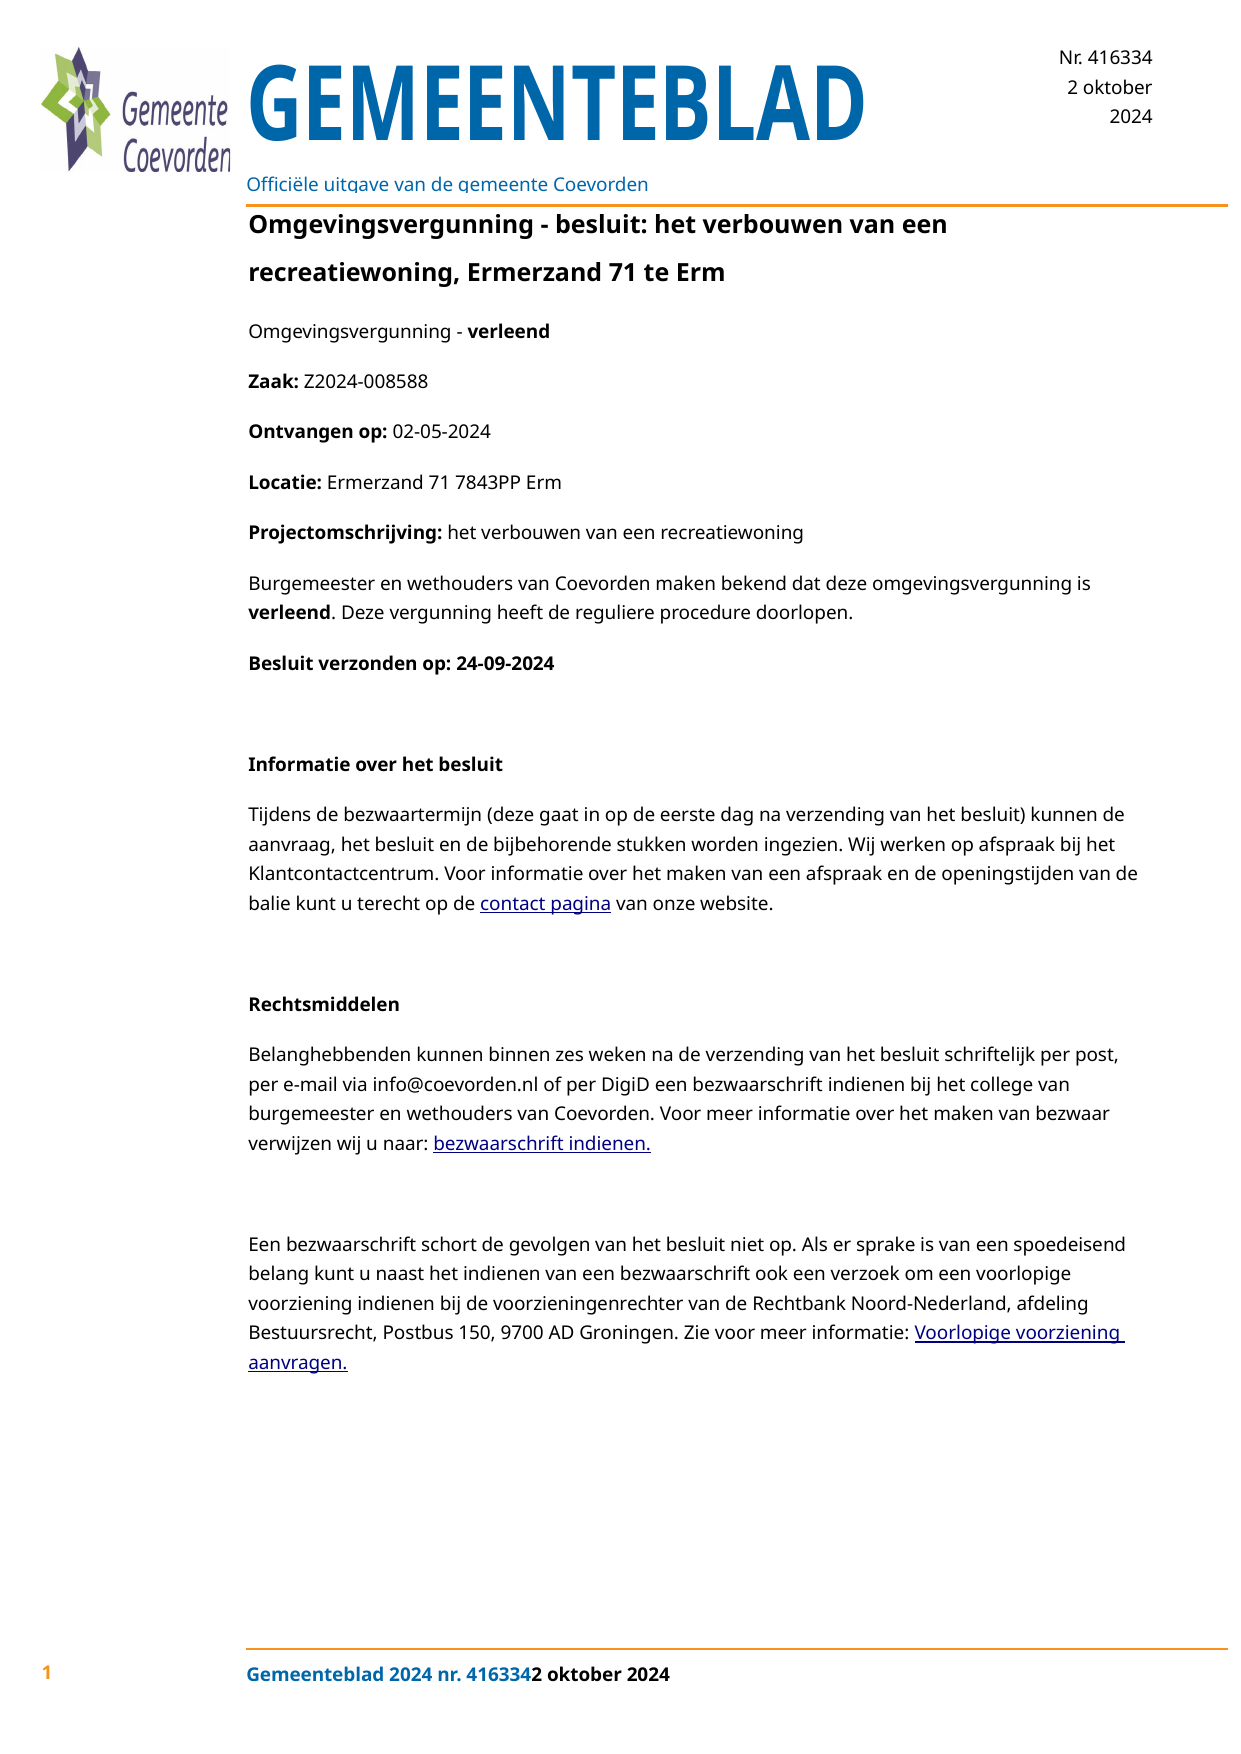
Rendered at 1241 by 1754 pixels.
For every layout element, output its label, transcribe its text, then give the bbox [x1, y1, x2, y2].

text Projectomschrijving: het verbouwen van een recreatiewoning [248, 519, 1152, 545]
text Een bezwaarschrift schort de gevolgen van het besluit niet op. Als er sprake is van een spoedeisend belang kunt u naast het indienen van een bezwaarschrift ook een verzoek om een voorlopige voorziening indienen bij de voorzieningenrechter van de Rechtbank Noord-Nederland, afdeling Bestuursrecht, Postbus 150, 9700 AD Groningen. Zie voor meer informatie: Voorlopige voorziening aanvragen. [248, 1231, 1152, 1375]
text Omgevingsvergunning - besluit: het verbouwen van een recreatiewoning, Ermerzand 71 te Erm [248, 207, 1152, 288]
text Tijdens de bezwaartermijn (deze gaat in op de eerste dag na verzending van het besluit) kunnen de aanvraag, het besluit en de bijbehorende stukken worden ingezien. Wij werken op afspraak bij het Klantcontactcentrum. Voor informatie over het maken van een afspraak en de openingstijden van de balie kunt u terecht op de contact pagina van onze website. [248, 801, 1152, 916]
text Informatie over het besluit [248, 751, 1152, 777]
text Rechtsmiddelen [248, 991, 1152, 1017]
picture [41, 47, 231, 172]
text Besluit verzonden op: 24-09-2024 [248, 650, 1152, 676]
text Belanghebbenden kunnen binnen zes weken na de verzending van het besluit schriftelijk per post, per e-mail via info@coevorden.nl of per DigiD een bezwaarschrift indienen bij het college van burgemeester en wethouders van Coevorden. Voor meer informatie over het maken van bezwaar verwijzen wij u naar: bezwaarschrift indienen. [248, 1041, 1152, 1156]
text Omgevingsvergunning - verleend [248, 318, 1152, 344]
text Ontvangen op: 02-05-2024 [248, 419, 1152, 444]
text Locatie: Ermerzand 71 7843PP Erm [248, 469, 1152, 495]
text Zaak: Z2024-008588 [248, 368, 1152, 394]
text Burgemeester en wethouders van Coevorden maken bekend dat deze omgevingsvergunning is verleend. Deze vergunning heeft de reguliere procedure doorlopen. [248, 570, 1152, 625]
